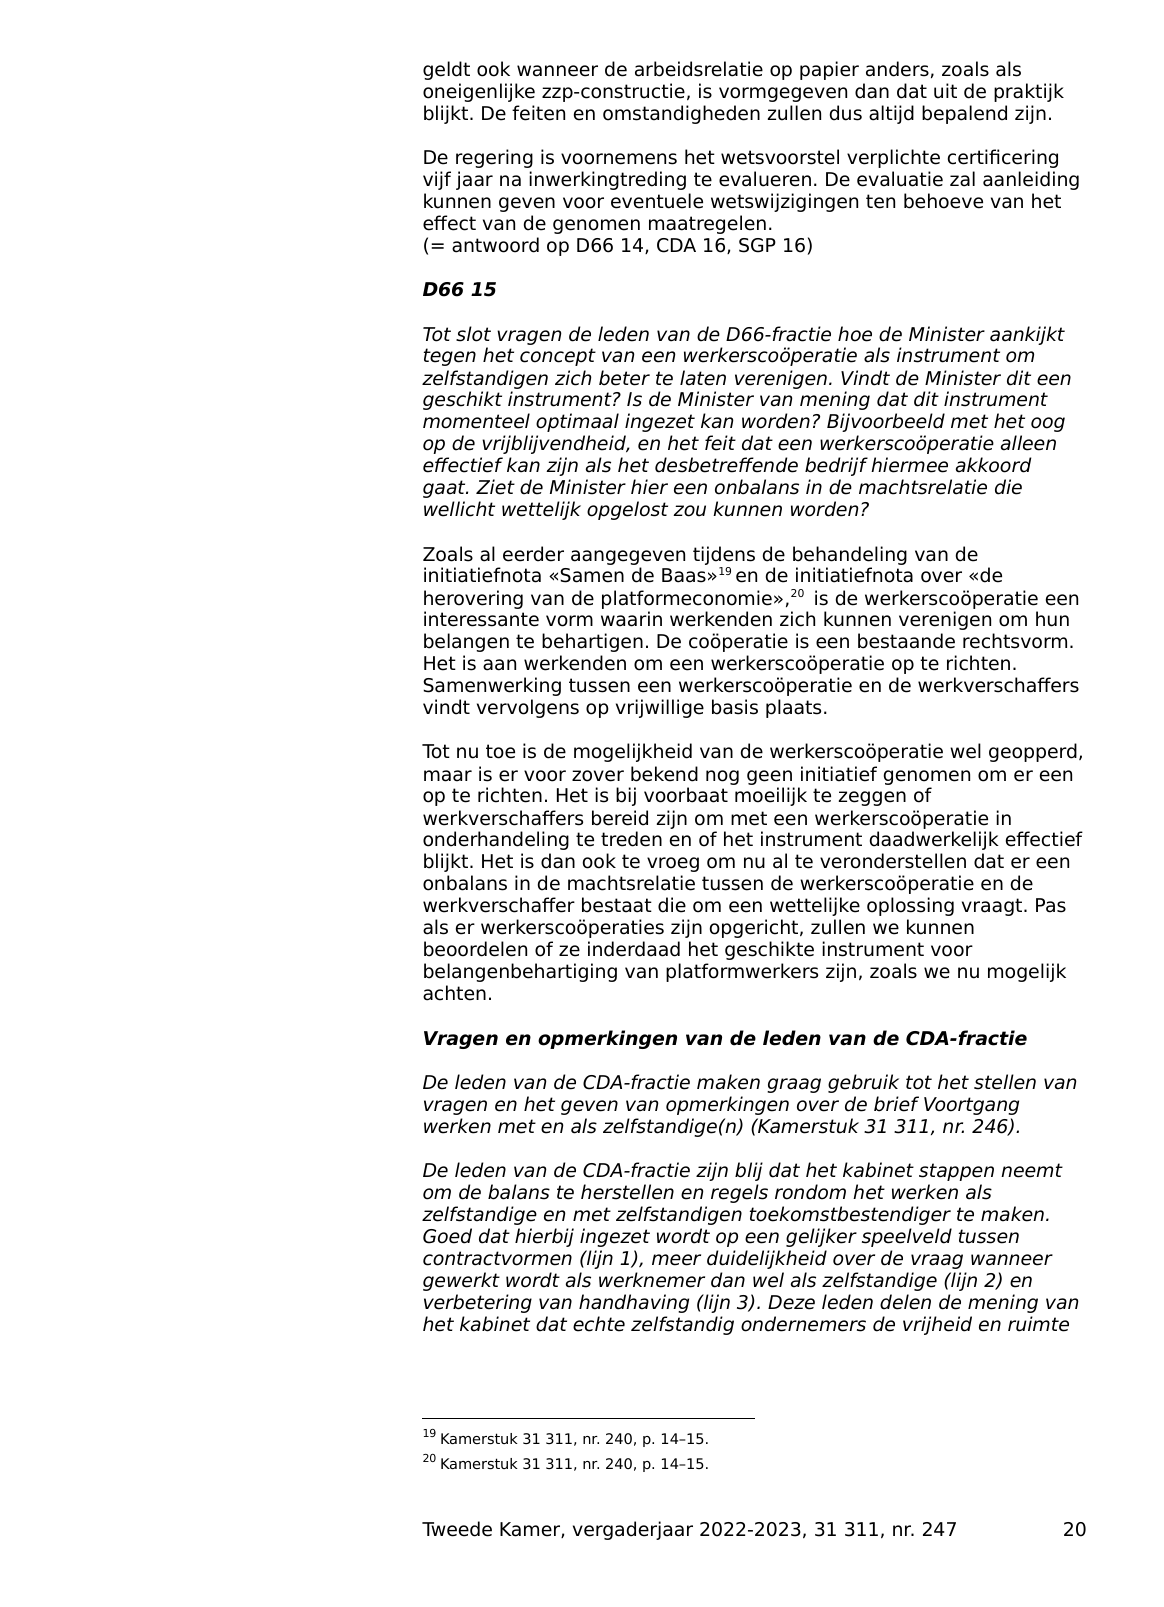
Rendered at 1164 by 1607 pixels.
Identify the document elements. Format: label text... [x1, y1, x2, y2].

subtitle D66 15 [422, 279, 1087, 301]
text Zoals al eerder aangegeven tijdens de behandeling van de initiatiefnota «Samen de Baas»en de initiatiefnota over «de herovering van de platformeconomie», is de werkerscoöperatie een interessante vorm waarin werkenden zich kunnen verenigen om hun belangen te behartigen. De coöperatie is een bestaande rechtsvorm. Het is aan werkenden om een werkerscoöperatie op te richten. Samenwerking tussen een werkerscoöperatie en de werkverschaffers vindt vervolgens op vrijwillige basis plaats. [422, 543, 1087, 719]
text De leden van de CDA-fractie maken graag gebruik tot het stellen van vragen en het geven van opmerkingen over de brief Voortgang werken met en als zelfstandige(n) (Kamerstuk 31 311, nr. 246). [422, 1072, 1087, 1137]
text Kamerstuk 31 311, nr. 240, p. 14–15. [422, 1427, 1087, 1449]
text Kamerstuk 31 311, nr. 240, p. 14–15. [422, 1452, 1087, 1474]
text (= antwoord op D66 14, CDA 16, SGP 16) [422, 235, 1087, 257]
text geldt ook wanneer de arbeidsrelatie op papier anders, zoals als oneigenlijke zzp-constructie, is vormgegeven dan dat uit de praktijk blijkt. De feiten en omstandigheden zullen dus altijd bepalend zijn. [422, 59, 1087, 125]
subtitle Vragen en opmerkingen van de leden van de CDA-fractie [422, 1027, 1087, 1049]
text De leden van de CDA-fractie zijn blij dat het kabinet stappen neemt om de balans te herstellen en regels rondom het werken als zelfstandige en met zelfstandigen toekomstbestendiger te maken. Goed dat hierbij ingezet wordt op een gelijker speelveld tussen contractvormen (lijn 1), meer duidelijkheid over de vraag wanneer gewerkt wordt als werknemer dan wel als zelfstandige (lijn 2) en verbetering van handhaving (lijn 3). Deze leden delen de mening van het kabinet dat echte zelfstandig ondernemers de vrijheid en ruimte [422, 1160, 1087, 1336]
text Tot nu toe is de mogelijkheid van de werkerscoöperatie wel geopperd, maar is er voor zover bekend nog geen initiatief genomen om er een op te richten. Het is bij voorbaat moeilijk te zeggen of werkverschaffers bereid zijn om met een werkerscoöperatie in onderhandeling te treden en of het instrument daadwerkelijk effectief blijkt. Het is dan ook te vroeg om nu al te veronderstellen dat er een onbalans in de machtsrelatie tussen de werkerscoöperatie en de werkverschaffer bestaat die om een wettelijke oplossing vraagt. Pas als er werkerscoöperaties zijn opgericht, zullen we kunnen beoordelen of ze inderdaad het geschikte instrument voor belangenbehartiging van platformwerkers zijn, zoals we nu mogelijk achten. [422, 741, 1087, 1005]
text De regering is voornemens het wetsvoorstel verplichte certificering vijf jaar na inwerkingtreding te evalueren. De evaluatie zal aanleiding kunnen geven voor eventuele wetswijzigingen ten behoeve van het effect van de genomen maatregelen. [422, 147, 1087, 235]
text Tot slot vragen de leden van de D66-fractie hoe de Minister aankijkt tegen het concept van een werkerscoöperatie als instrument om zelfstandigen zich beter te laten verenigen. Vindt de Minister dit een geschikt instrument? Is de Minister van mening dat dit instrument momenteel optimaal ingezet kan worden? Bijvoorbeeld met het oog op de vrijblijvendheid, en het feit dat een werkerscoöperatie alleen effectief kan zijn als het desbetreffende bedrijf hiermee akkoord gaat. Ziet de Minister hier een onbalans in de machtsrelatie die wellicht wettelijk opgelost zou kunnen worden? [422, 323, 1087, 521]
